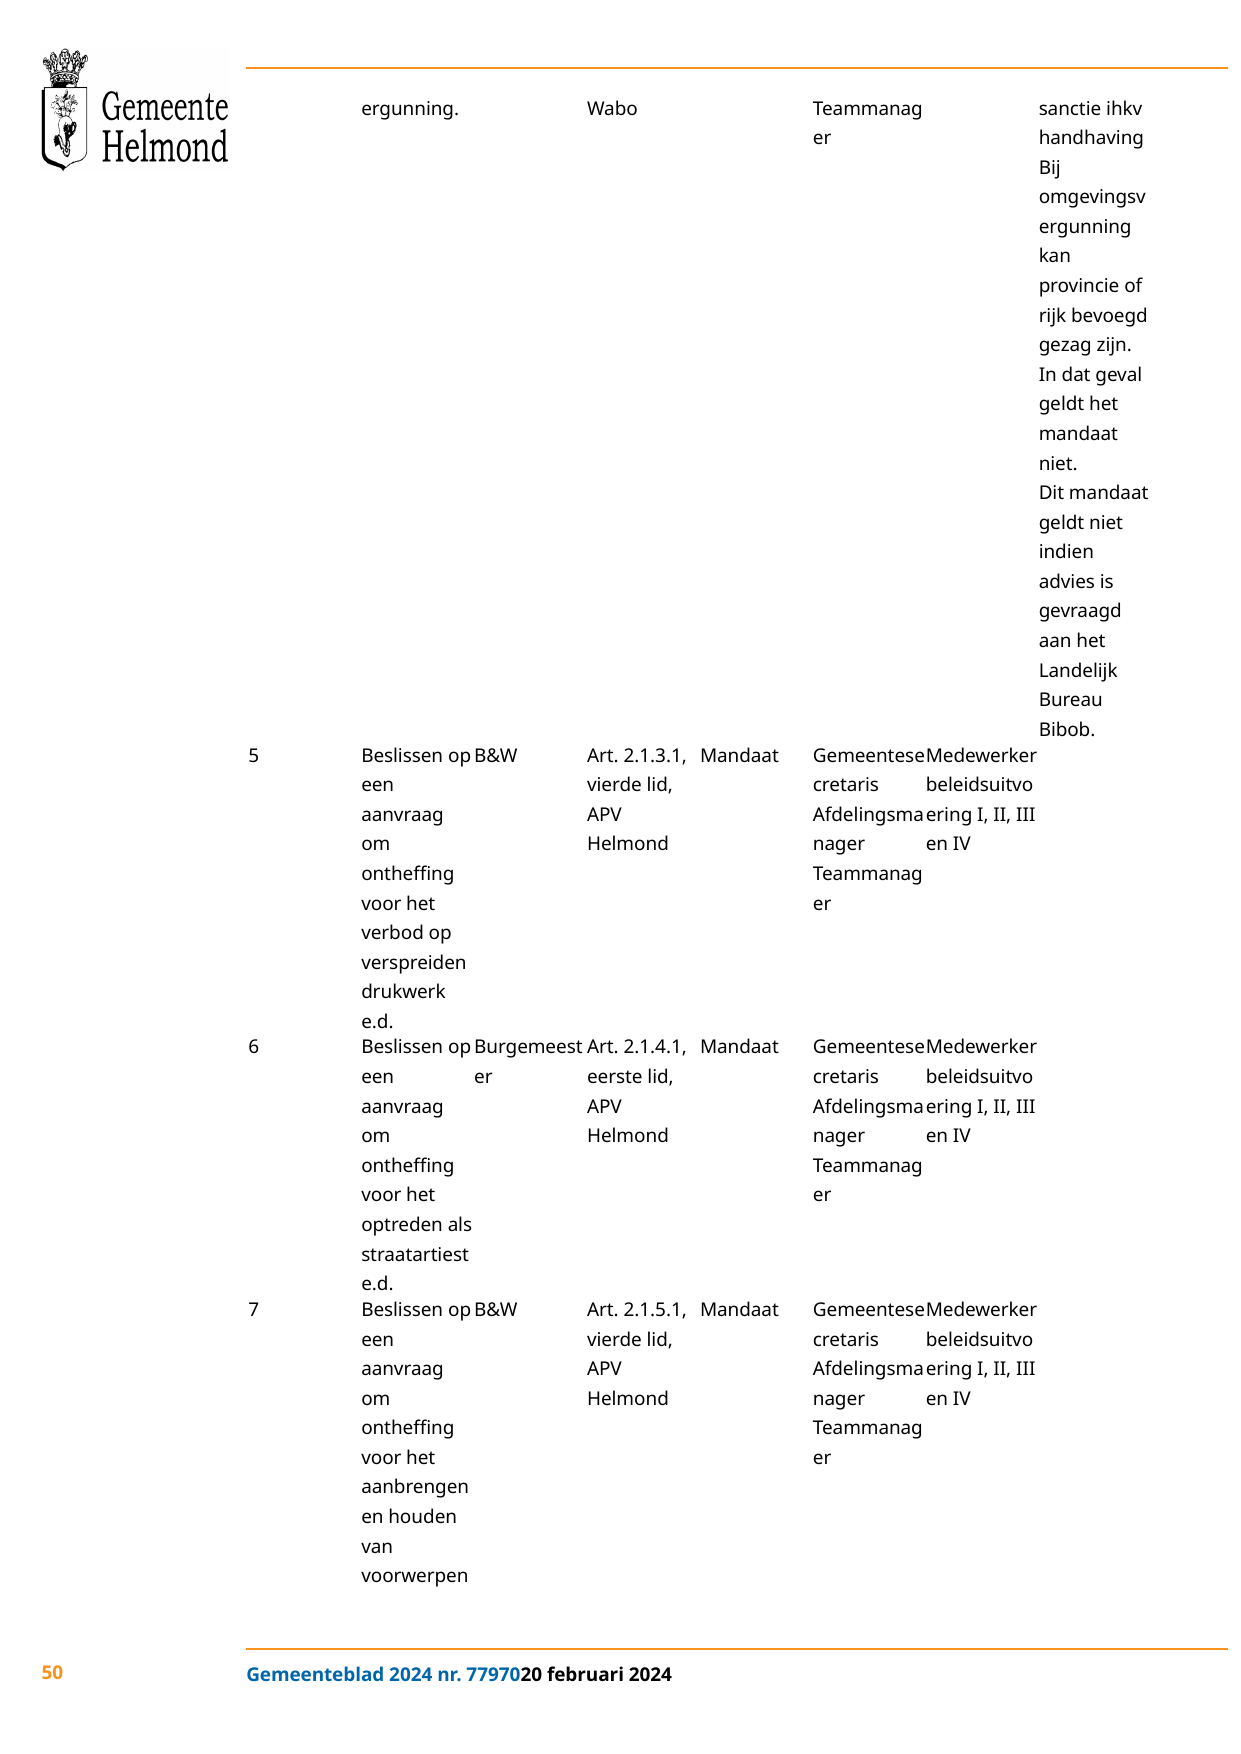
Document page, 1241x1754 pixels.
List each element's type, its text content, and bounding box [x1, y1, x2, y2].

table_cell Medewerker beleidsuitvoering I, II, III en IV [926, 742, 1038, 1034]
table_cell Gemeentesecretaris Afdelingsmanager Teammanager [813, 1296, 926, 1588]
table_cell [1039, 742, 1152, 1034]
table_cell Beslissen op een aanvraag om ontheffing voor het aanbrengen en houden van voorwerpen [361, 1296, 474, 1588]
table_cell B&W [474, 742, 587, 1034]
table_cell Burgemeester [474, 1034, 587, 1296]
table_cell Medewerker beleidsuitvoering I, II, III en IV [926, 1034, 1038, 1296]
table_cell B&W [474, 1296, 587, 1588]
table_cell [248, 95, 361, 742]
table_cell [1039, 1034, 1152, 1296]
table_cell Gemeentesecretaris Afdelingsmanager Teammanager [813, 1034, 926, 1296]
table_cell Beslissen op een aanvraag om ontheffing voor het verbod op verspreiden drukwerk e.d. [361, 742, 474, 1034]
table_cell 5 [248, 742, 361, 1034]
table_cell Beslissen op een aanvraag om ontheffing voor het optreden als straatartiest e.d. [361, 1034, 474, 1296]
table_cell Wabo [587, 95, 700, 742]
table_cell 6 [248, 1034, 361, 1296]
table_cell [926, 95, 1038, 742]
table_cell Art. 2.1.5.1, vierde lid, APV Helmond [587, 1296, 700, 1588]
table_cell [474, 95, 587, 742]
table_cell Gemeentesecretaris Afdelingsmanager Teammanager [813, 742, 926, 1034]
table_cell Teammanager [813, 95, 926, 742]
table_cell Art. 2.1.4.1, eerste lid, APV Helmond [587, 1034, 700, 1296]
table_cell Medewerker beleidsuitvoering I, II, III en IV [926, 1296, 1038, 1588]
table_cell sanctie ihkv handhaving Bij omgevingsvergunning kan provincie of rijk bevoegd gezag zijn. In dat geval geldt het mandaat niet. Dit mandaat geldt niet indien advies is gevraagd aan het Landelijk Bureau Bibob. [1039, 95, 1152, 742]
table_cell Mandaat [700, 1034, 813, 1296]
table_cell [700, 95, 813, 742]
table_cell ergunning. [361, 95, 474, 742]
table_cell 7 [248, 1296, 361, 1588]
table_cell [1039, 1296, 1152, 1588]
table_cell Mandaat [700, 1296, 813, 1588]
table_cell Art. 2.1.3.1, vierde lid, APV Helmond [587, 742, 700, 1034]
picture [41, 47, 231, 172]
table_cell Mandaat [700, 742, 813, 1034]
